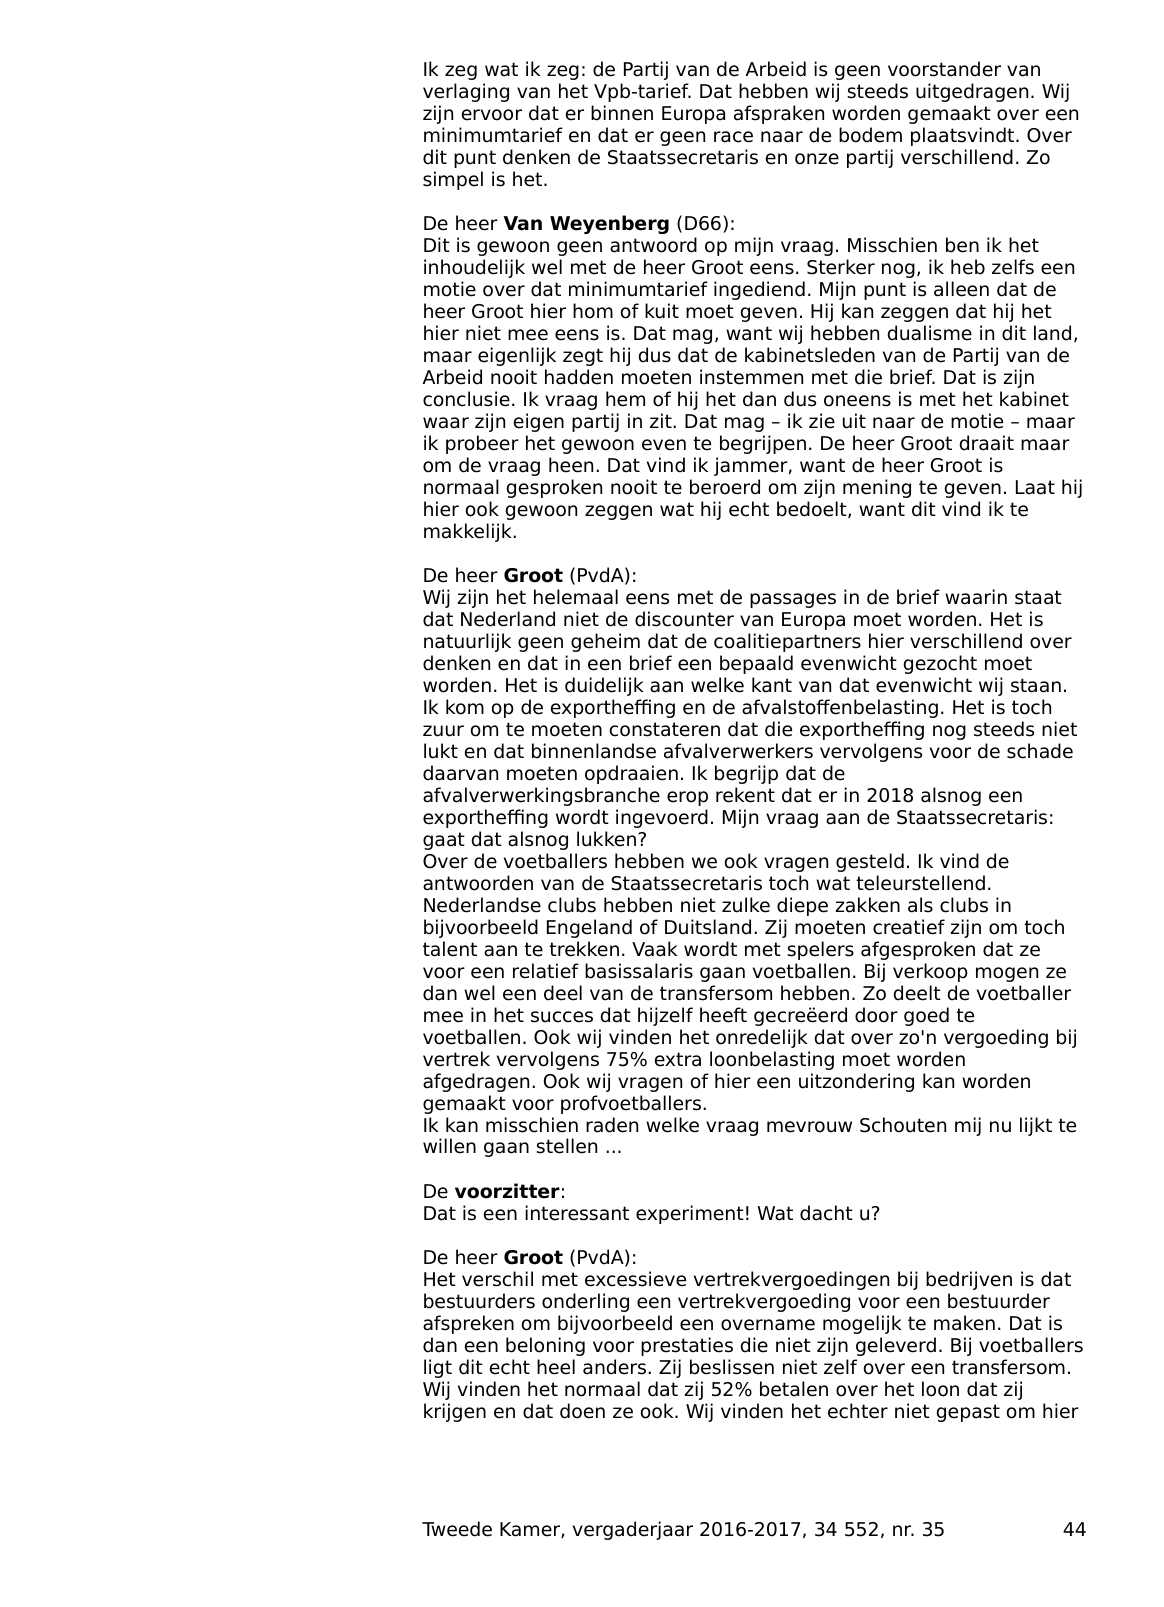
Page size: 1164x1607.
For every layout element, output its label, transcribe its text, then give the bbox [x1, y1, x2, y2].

text De heer Groot (PvdA): [422, 1247, 1087, 1269]
text Over de voetballers hebben we ook vragen gesteld. Ik vind de antwoorden van de Staatssecretaris toch wat teleurstellend. Nederlandse clubs hebben niet zulke diepe zakken als clubs in bijvoorbeeld Engeland of Duitsland. Zij moeten creatief zijn om toch talent aan te trekken. Vaak wordt met spelers afgesproken dat ze voor een relatief basissalaris gaan voetballen. Bij verkoop mogen ze dan wel een deel van de transfersom hebben. Zo deelt de voetballer mee in het succes dat hijzelf heeft gecreëerd door goed te voetballen. Ook wij vinden het onredelijk dat over zo'n vergoeding bij vertrek vervolgens 75% extra loonbelasting moet worden afgedragen. Ook wij vragen of hier een uitzondering kan worden gemaakt voor profvoetballers. [422, 851, 1087, 1114]
text De heer Van Weyenberg (D66): [422, 213, 1087, 235]
text Ik kan misschien raden welke vraag mevrouw Schouten mij nu lijkt te willen gaan stellen ... [422, 1114, 1087, 1158]
text Het verschil met excessieve vertrekvergoedingen bij bedrijven is dat bestuurders onderling een vertrekvergoeding voor een bestuurder afspreken om bijvoorbeeld een overname mogelijk te maken. Dat is dan een beloning voor prestaties die niet zijn geleverd. Bij voetballers ligt dit echt heel anders. Zij beslissen niet zelf over een transfersom. Wij vinden het normaal dat zij 52% betalen over het loon dat zij krijgen en dat doen ze ook. Wij vinden het echter niet gepast om hier [422, 1269, 1087, 1423]
text Wij zijn het helemaal eens met de passages in de brief waarin staat dat Nederland niet de discounter van Europa moet worden. Het is natuurlijk geen geheim dat de coalitiepartners hier verschillend over denken en dat in een brief een bepaald evenwicht gezocht moet worden. Het is duidelijk aan welke kant van dat evenwicht wij staan. [422, 587, 1087, 697]
text Ik kom op de exportheffing en de afvalstoffenbelasting. Het is toch zuur om te moeten constateren dat die exportheffing nog steeds niet lukt en dat binnenlandse afvalverwerkers vervolgens voor de schade daarvan moeten opdraaien. Ik begrijp dat de afvalverwerkingsbranche erop rekent dat er in 2018 alsnog een exportheffing wordt ingevoerd. Mijn vraag aan de Staatssecretaris: gaat dat alsnog lukken? [422, 697, 1087, 851]
text Dit is gewoon geen antwoord op mijn vraag. Misschien ben ik het inhoudelijk wel met de heer Groot eens. Sterker nog, ik heb zelfs een motie over dat minimumtarief ingediend. Mijn punt is alleen dat de heer Groot hier hom of kuit moet geven. Hij kan zeggen dat hij het hier niet mee eens is. Dat mag, want wij hebben dualisme in dit land, maar eigenlijk zegt hij dus dat de kabinetsleden van de Partij van de Arbeid nooit hadden moeten instemmen met die brief. Dat is zijn conclusie. Ik vraag hem of hij het dan dus oneens is met het kabinet waar zijn eigen partij in zit. Dat mag – ik zie uit naar de motie – maar ik probeer het gewoon even te begrijpen. De heer Groot draait maar om de vraag heen. Dat vind ik jammer, want de heer Groot is normaal gesproken nooit te beroerd om zijn mening te geven. Laat hij hier ook gewoon zeggen wat hij echt bedoelt, want dit vind ik te makkelijk. [422, 235, 1087, 543]
text Dat is een interessant experiment! Wat dacht u? [422, 1203, 1087, 1224]
text Ik zeg wat ik zeg: de Partij van de Arbeid is geen voorstander van verlaging van het Vpb-tarief. Dat hebben wij steeds uitgedragen. Wij zijn ervoor dat er binnen Europa afspraken worden gemaakt over een minimumtarief en dat er geen race naar de bodem plaatsvindt. Over dit punt denken de Staatssecretaris en onze partij verschillend. Zo simpel is het. [422, 59, 1087, 191]
text De voorzitter: [422, 1181, 1087, 1203]
text De heer Groot (PvdA): [422, 565, 1087, 587]
